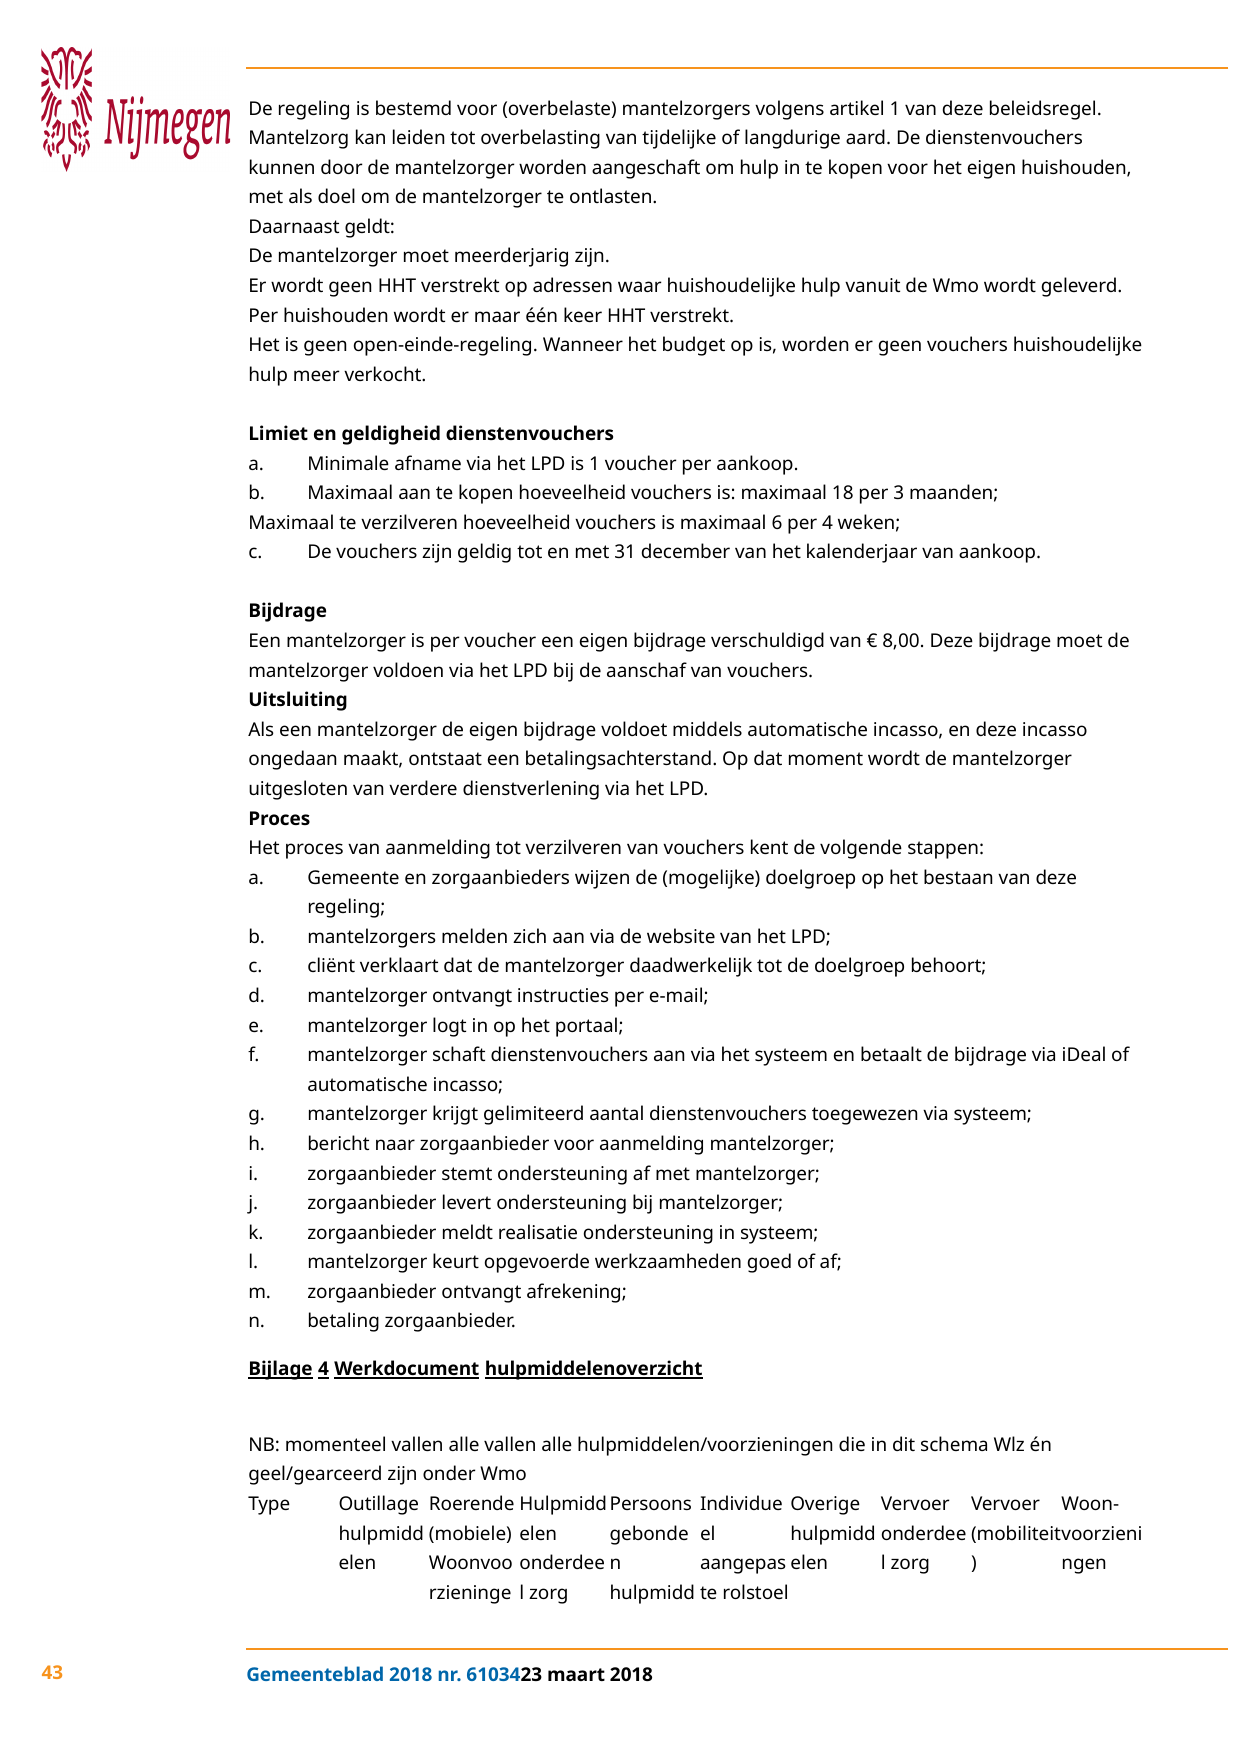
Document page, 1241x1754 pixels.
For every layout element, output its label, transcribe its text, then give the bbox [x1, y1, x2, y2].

table_header Vervoer onderdeel zorg [881, 1490, 971, 1605]
list Minimale afname via het LPD is 1 voucher per aankoop. [248, 450, 1152, 476]
table_header Individueel aangepaste rolstoel [700, 1490, 790, 1605]
text Een mantelzorger is per voucher een eigen bijdrage verschuldigd van € 8,00. Deze bijdrage moet de mantelzorger voldoen via het LPD bij de aanschaf van vouchers. [248, 627, 1152, 683]
list mantelzorger ontvangt instructies per e-mail; [248, 982, 1152, 1008]
text Proces [248, 805, 1152, 831]
table_header Outillage hulpmiddelen [338, 1490, 429, 1605]
list mantelzorger keurt opgevoerde werkzaamheden goed of af; [248, 1248, 1152, 1274]
text Bijlage 4 Werkdocument hulpmiddelenoverzicht [248, 1353, 1152, 1382]
list mantelzorger logt in op het portaal; [248, 1012, 1152, 1038]
table_header Hulpmiddelen onderdeel zorg [519, 1490, 609, 1605]
text De mantelzorger moet meerderjarig zijn. [248, 243, 1152, 268]
table_header Persoonsgebonden hulpmidd [609, 1490, 700, 1605]
list mantelzorgers melden zich aan via de website van het LPD; [248, 923, 1152, 949]
text Limiet en geldigheid dienstenvouchers [248, 420, 1152, 446]
text Daarnaast geldt: [248, 213, 1152, 239]
list Gemeente en zorgaanbieders wijzen de (mogelijke) doelgroep op het bestaan van deze regeling; [248, 864, 1152, 919]
list zorgaanbieder stemt ondersteuning af met mantelzorger; [248, 1160, 1152, 1186]
list bericht naar zorgaanbieder voor aanmelding mantelzorger; [248, 1130, 1152, 1156]
text Als een mantelzorger de eigen bijdrage voldoet middels automatische incasso, en deze incasso ongedaan maakt, ontstaat een betalingsachterstand. Op dat moment wordt de mantelzorger uitgesloten van verdere dienstverlening via het LPD. [248, 716, 1152, 801]
text Het proces van aanmelding tot verzilveren van vouchers kent de volgende stappen: [248, 834, 1152, 860]
table_header Vervoer (mobiliteit) [971, 1490, 1061, 1605]
text NB: momenteel vallen alle vallen alle hulpmiddelen/voorzieningen die in dit schema Wlz én geel/gearceerd zijn onder Wmo [248, 1431, 1152, 1486]
table_header Woon- voorzieningen [1061, 1490, 1152, 1605]
list De vouchers zijn geldig tot en met 31 december van het kalenderjaar van aankoop. [248, 538, 1152, 564]
list cliënt verklaart dat de mantelzorger daadwerkelijk tot de doelgroep behoort; [248, 953, 1152, 978]
text Uitsluiting [248, 686, 1152, 712]
list zorgaanbieder meldt realisatie ondersteuning in systeem; [248, 1219, 1152, 1245]
list Maximaal aan te kopen hoeveelheid vouchers is: maximaal 18 per 3 maanden; [248, 479, 1152, 505]
table_header Roerende (mobiele) Woonvoorzieninge [429, 1490, 519, 1605]
text Bijdrage [248, 598, 1152, 623]
text Het is geen open-einde-regeling. Wanneer het budget op is, worden er geen vouchers huishoudelijke hulp meer verkocht. [248, 331, 1152, 387]
list betaling zorgaanbieder. [248, 1308, 1152, 1333]
list mantelzorger schaft dienstenvouchers aan via het systeem en betaalt de bijdrage via iDeal of automatische incasso; [248, 1041, 1152, 1097]
list mantelzorger krijgt gelimiteerd aantal dienstenvouchers toegewezen via systeem; [248, 1101, 1152, 1126]
text Er wordt geen HHT verstrekt op adressen waar huishoudelijke hulp vanuit de Wmo wordt geleverd. [248, 272, 1152, 298]
text Maximaal te verzilveren hoeveelheid vouchers is maximaal 6 per 4 weken; [248, 509, 1152, 535]
list zorgaanbieder ontvangt afrekening; [248, 1278, 1152, 1304]
table_header Type [248, 1490, 338, 1605]
text Per huishouden wordt er maar één keer HHT verstrekt. [248, 302, 1152, 328]
text De regeling is bestemd voor (overbelaste) mantelzorgers volgens artikel 1 van deze beleidsregel. Mantelzorg kan leiden tot overbelasting van tijdelijke of langdurige aard. De dienstenvouchers kunnen door de mantelzorger worden aangeschaft om hulp in te kopen voor het eigen huishouden, met als doel om de mantelzorger te ontlasten. [248, 95, 1152, 209]
table_header Overige hulpmiddelen [790, 1490, 881, 1605]
picture [41, 47, 231, 172]
list zorgaanbieder levert ondersteuning bij mantelzorger; [248, 1189, 1152, 1215]
